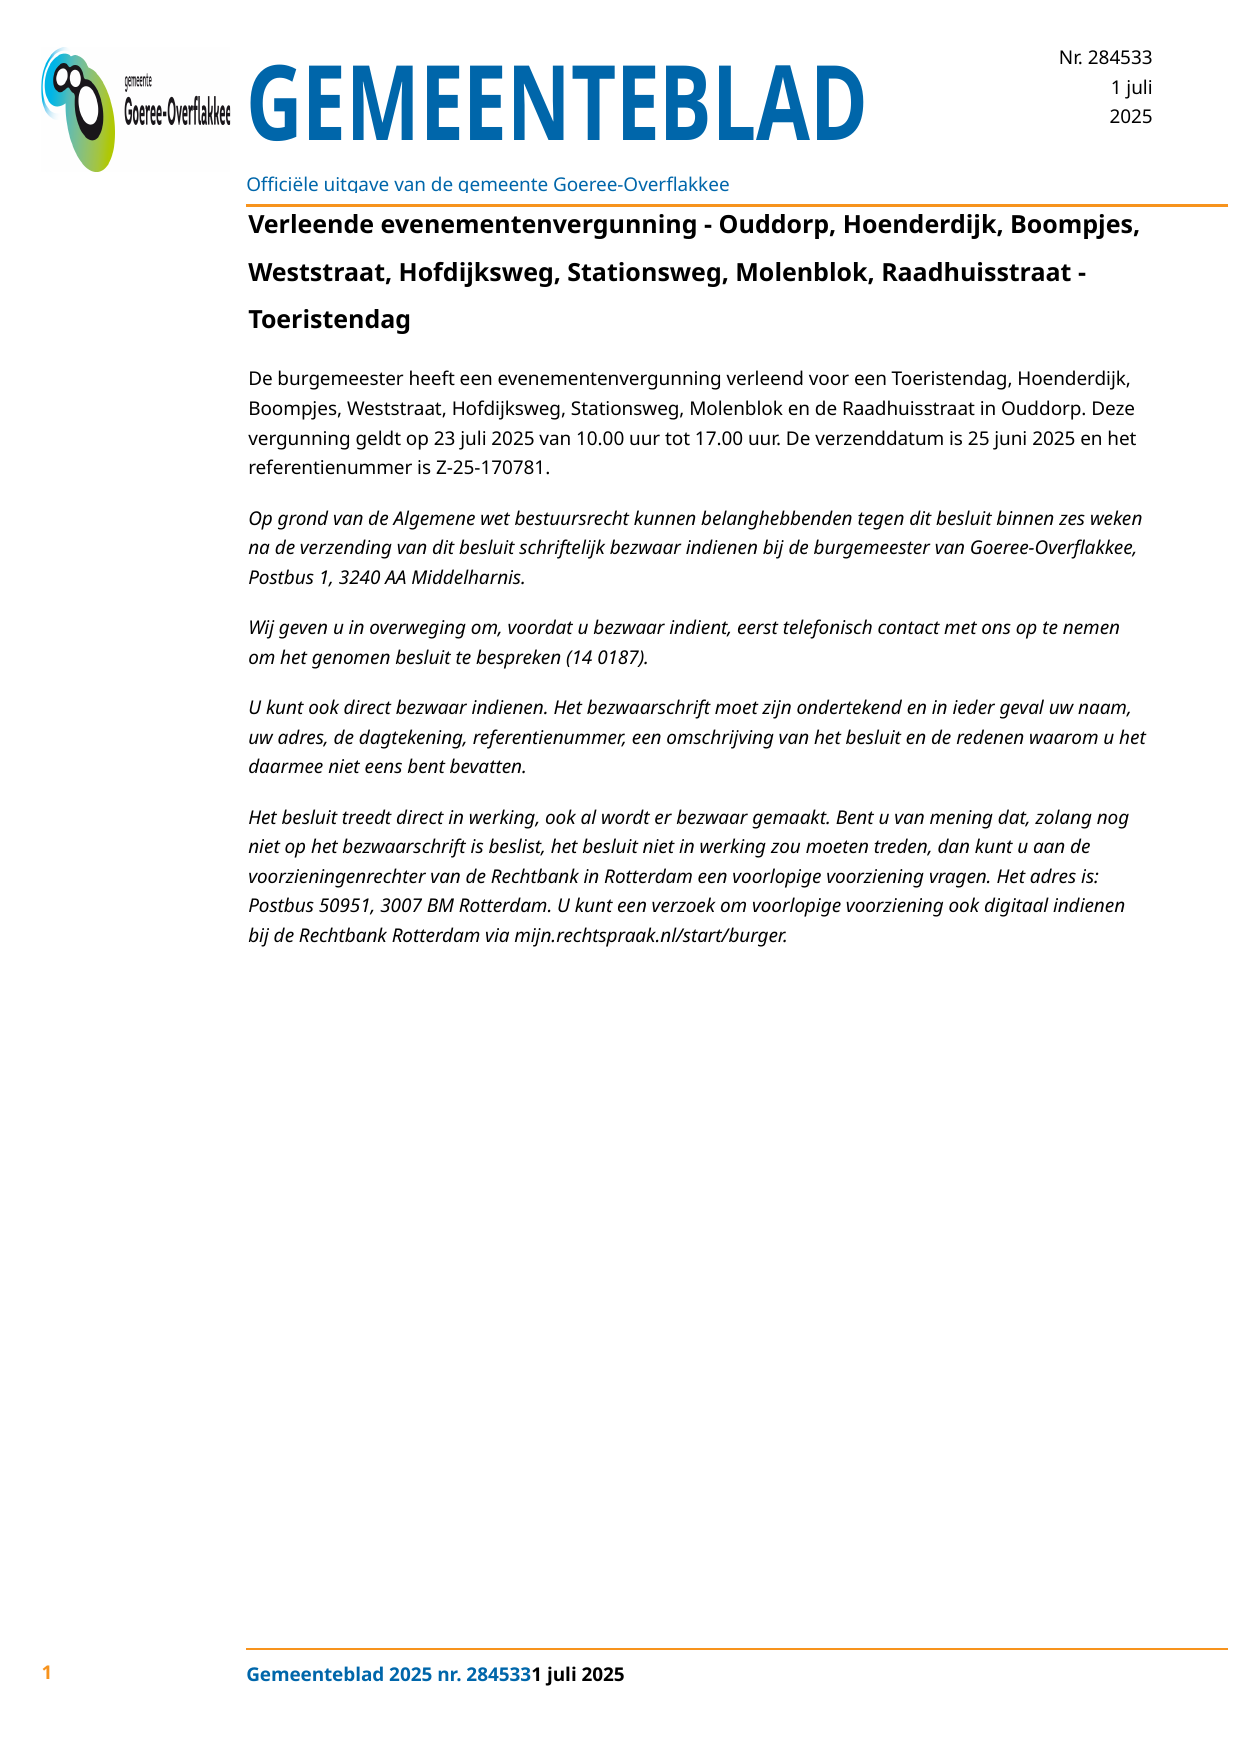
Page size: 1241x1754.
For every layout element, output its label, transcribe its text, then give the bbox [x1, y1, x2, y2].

text Verleende evenementenvergunning - Ouddorp, Hoenderdijk, Boompjes, Weststraat, Hofdijksweg, Stationsweg, Molenblok, Raadhuisstraat - Toeristendag [248, 207, 1152, 336]
text De burgemeester heeft een evenementenvergunning verleend voor een Toeristendag, Hoenderdijk, Boompjes, Weststraat, Hofdijksweg, Stationsweg, Molenblok en de Raadhuisstraat in Ouddorp. Deze vergunning geldt op 23 juli 2025 van 10.00 uur tot 17.00 uur. De verzenddatum is 25 juni 2025 en het referentienummer is Z-25-170781. [248, 366, 1152, 480]
text U kunt ook direct bezwaar indienen. Het bezwaarschrift moet zijn ondertekend en in ieder geval uw naam, uw adres, de dagtekening, referentienummer, een omschrijving van het besluit en de redenen waarom u het daarmee niet eens bent bevatten. [248, 694, 1152, 779]
text Wij geven u in overweging om, voordat u bezwaar indient, eerst telefonisch contact met ons op te nemen om het genomen besluit te bespreken (14 0187). [248, 614, 1152, 669]
text Op grond van de Algemene wet bestuursrecht kunnen belanghebbenden tegen dit besluit binnen zes weken na de verzending van dit besluit schriftelijk bezwaar indienen bij de burgemeester van Goeree-Overflakkee, Postbus 1, 3240 AA Middelharnis. [248, 505, 1152, 589]
text Het besluit treedt direct in werking, ook al wordt er bezwaar gemaakt. Bent u van mening dat, zolang nog niet op het bezwaarschrift is beslist, het besluit niet in werking zou moeten treden, dan kunt u aan de voorzieningenrechter van de Rechtbank in Rotterdam een voorlopige voorziening vragen. Het adres is: Postbus 50951, 3007 BM Rotterdam. U kunt een verzoek om voorlopige voorziening ook digitaal indienen bij de Rechtbank Rotterdam via mijn.rechtspraak.nl/start/burger. [248, 804, 1152, 948]
picture [41, 47, 231, 172]
